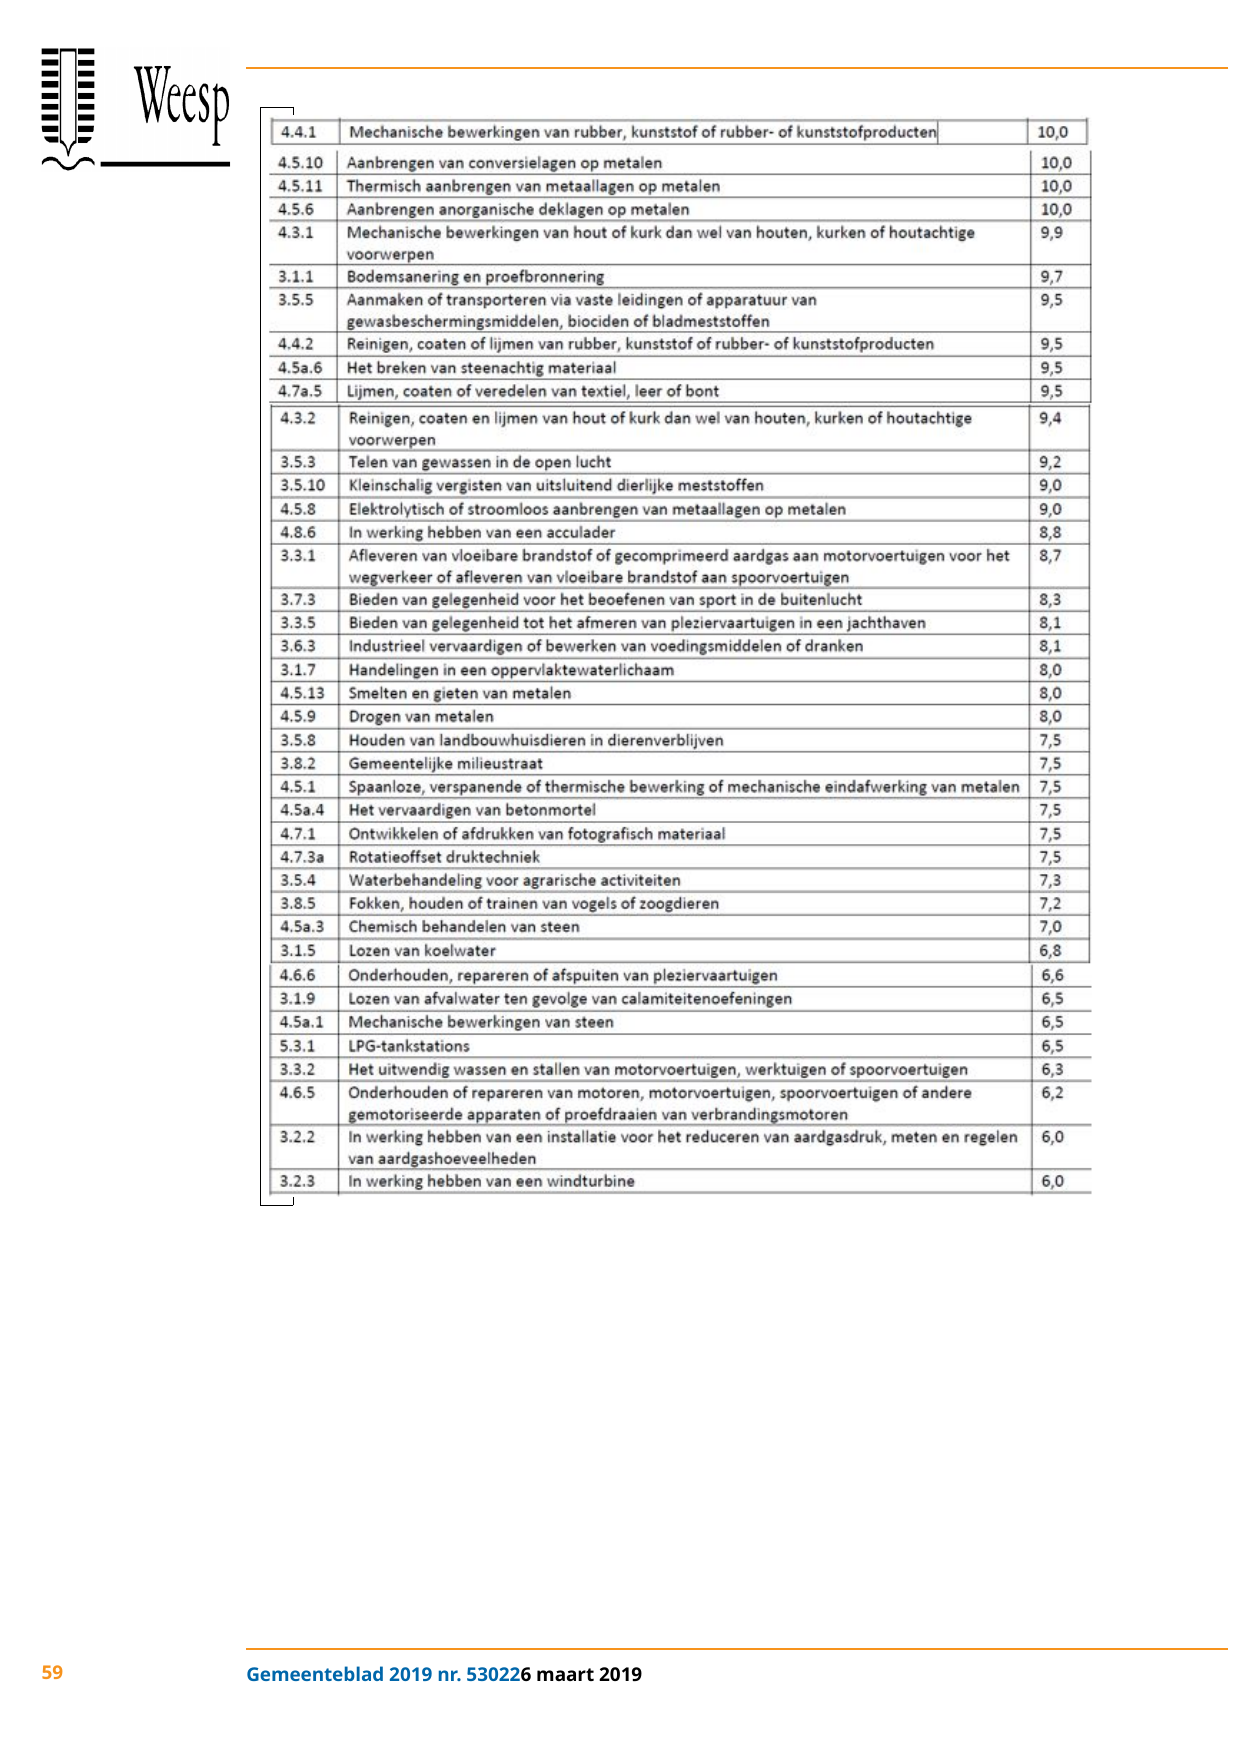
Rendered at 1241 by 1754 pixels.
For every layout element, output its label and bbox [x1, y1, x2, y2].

picture [41, 47, 231, 172]
picture [268, 115, 1096, 1197]
